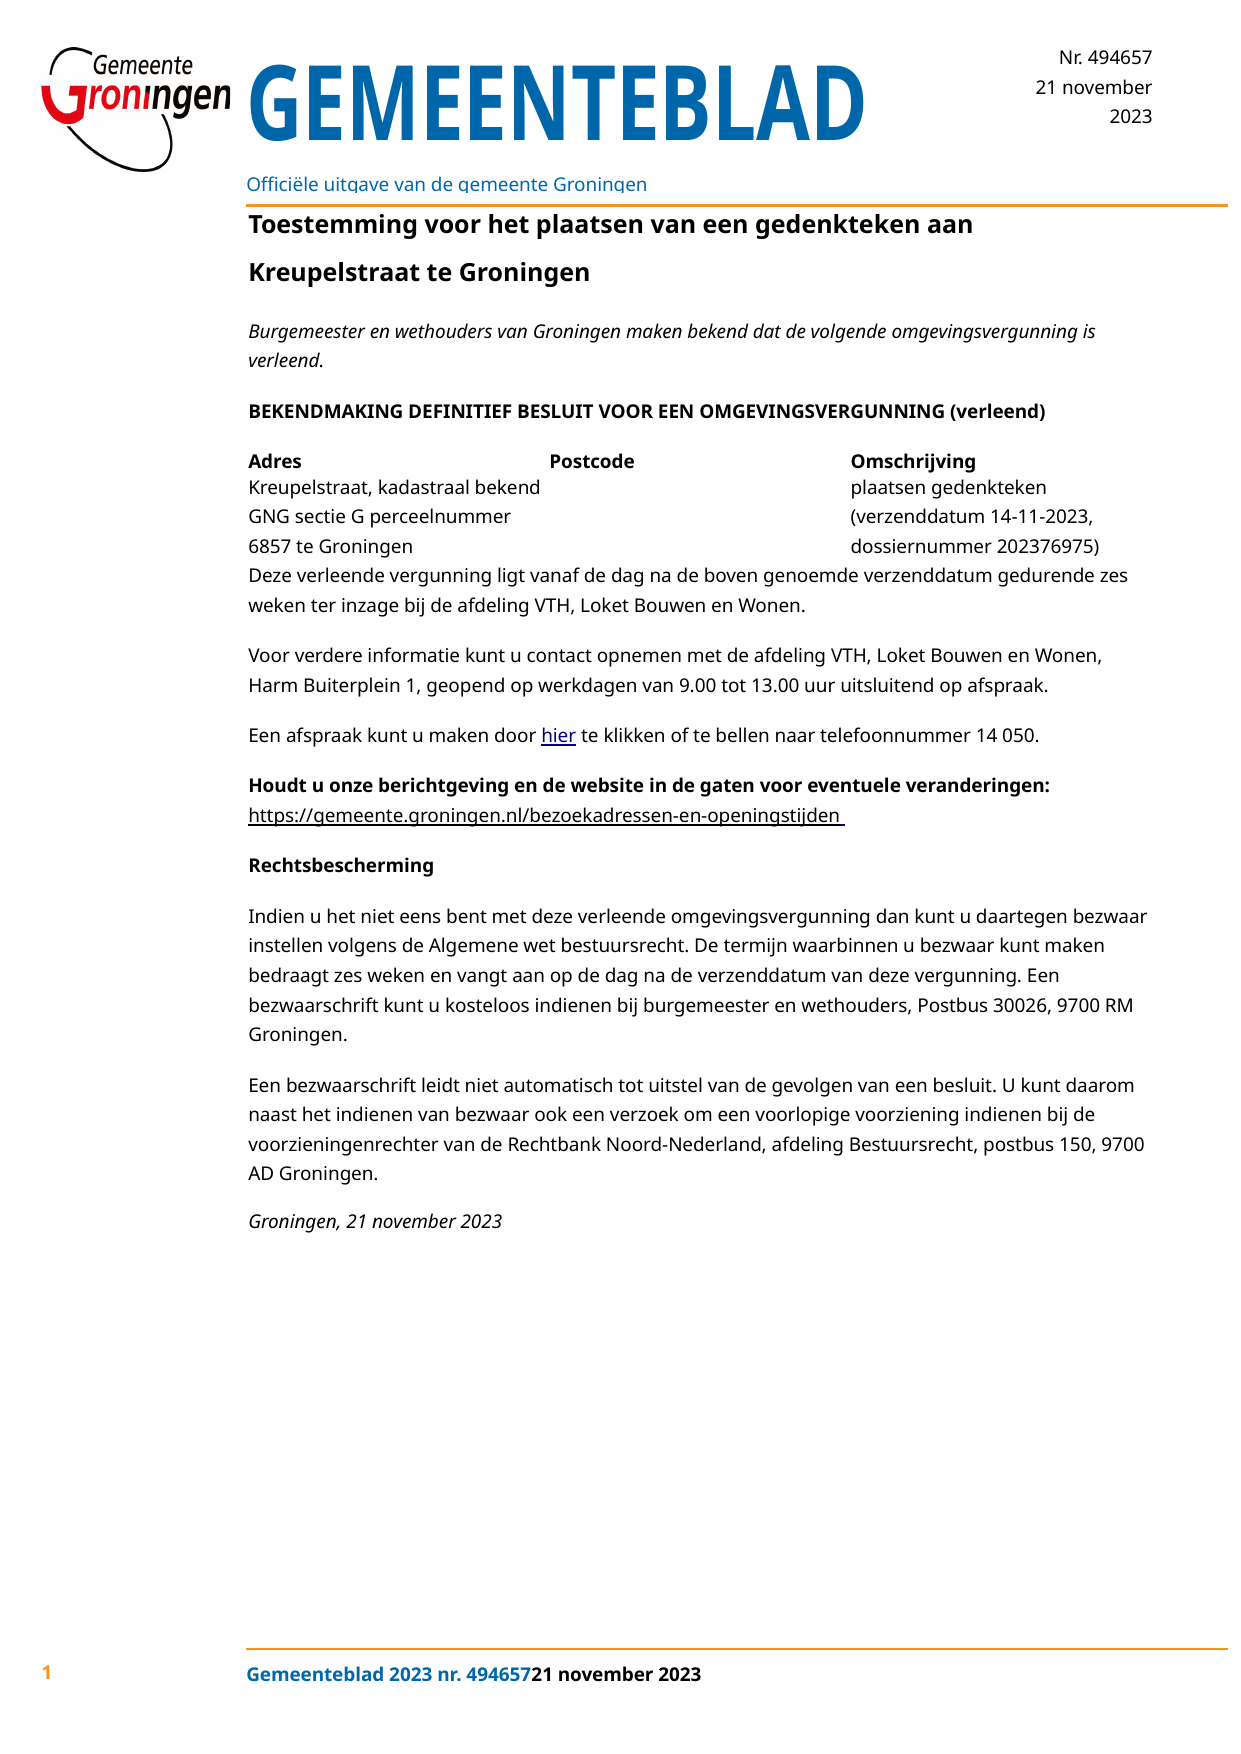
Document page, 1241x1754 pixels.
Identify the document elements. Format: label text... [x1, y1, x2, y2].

table_cell [549, 474, 850, 559]
text Een afspraak kunt u maken door hier te klikken of te bellen naar telefoonnummer 14 050. [248, 722, 1152, 748]
text Burgemeester en wethouders van Groningen maken bekend dat de volgende omgevingsvergunning is verleend. [248, 318, 1152, 373]
text Houdt u onze berichtgeving en de website in de gaten voor eventuele veranderingen: https://gemeente.groningen.nl/bezoekadressen-en-openingstijden [248, 773, 1152, 828]
table_header Omschrijving [850, 449, 1152, 474]
text Een bezwaarschrift leidt niet automatisch tot uitstel van de gevolgen van een besluit. U kunt daarom naast het indienen van bezwaar ook een verzoek om een voorlopige voorziening indienen bij de voorzieningenrechter van de Rechtbank Noord-Nederland, afdeling Bestuursrecht, postbus 150, 9700 AD Groningen. [248, 1072, 1152, 1186]
text Rechtsbescherming [248, 853, 1152, 878]
table_header Adres [248, 449, 549, 474]
text Indien u het niet eens bent met deze verleende omgevingsvergunning dan kunt u daartegen bezwaar instellen volgens de Algemene wet bestuursrecht. De termijn waarbinnen u bezwaar kunt maken bedraagt zes weken en vangt aan op de dag na de verzenddatum van deze vergunning. Een bezwaarschrift kunt u kosteloos indienen bij burgemeester en wethouders, Postbus 30026, 9700 RM Groningen. [248, 903, 1152, 1047]
text Toestemming voor het plaatsen van een gedenkteken aan Kreupelstraat te Groningen [248, 207, 1152, 288]
text Deze verleende vergunning ligt vanaf de dag na de boven genoemde verzenddatum gedurende zes weken ter inzage bij de afdeling VTH, Loket Bouwen en Wonen. [248, 562, 1152, 618]
table_cell plaatsen gedenkteken (verzenddatum 14-11-2023, dossiernummer 202376975) [850, 474, 1152, 559]
table_header Postcode [549, 449, 850, 474]
text Groningen, 21 november 2023 [248, 1208, 1152, 1234]
text BEKENDMAKING DEFINITIEF BESLUIT VOOR EEN OMGEVINGSVERGUNNING (verleend) [248, 398, 1152, 424]
picture [41, 47, 231, 172]
text Voor verdere informatie kunt u contact opnemen met de afdeling VTH, Loket Bouwen en Wonen, Harm Buiterplein 1, geopend op werkdagen van 9.00 tot 13.00 uur uitsluitend op afspraak. [248, 642, 1152, 698]
table_cell Kreupelstraat, kadastraal bekend GNG sectie G perceelnummer 6857 te Groningen [248, 474, 549, 559]
